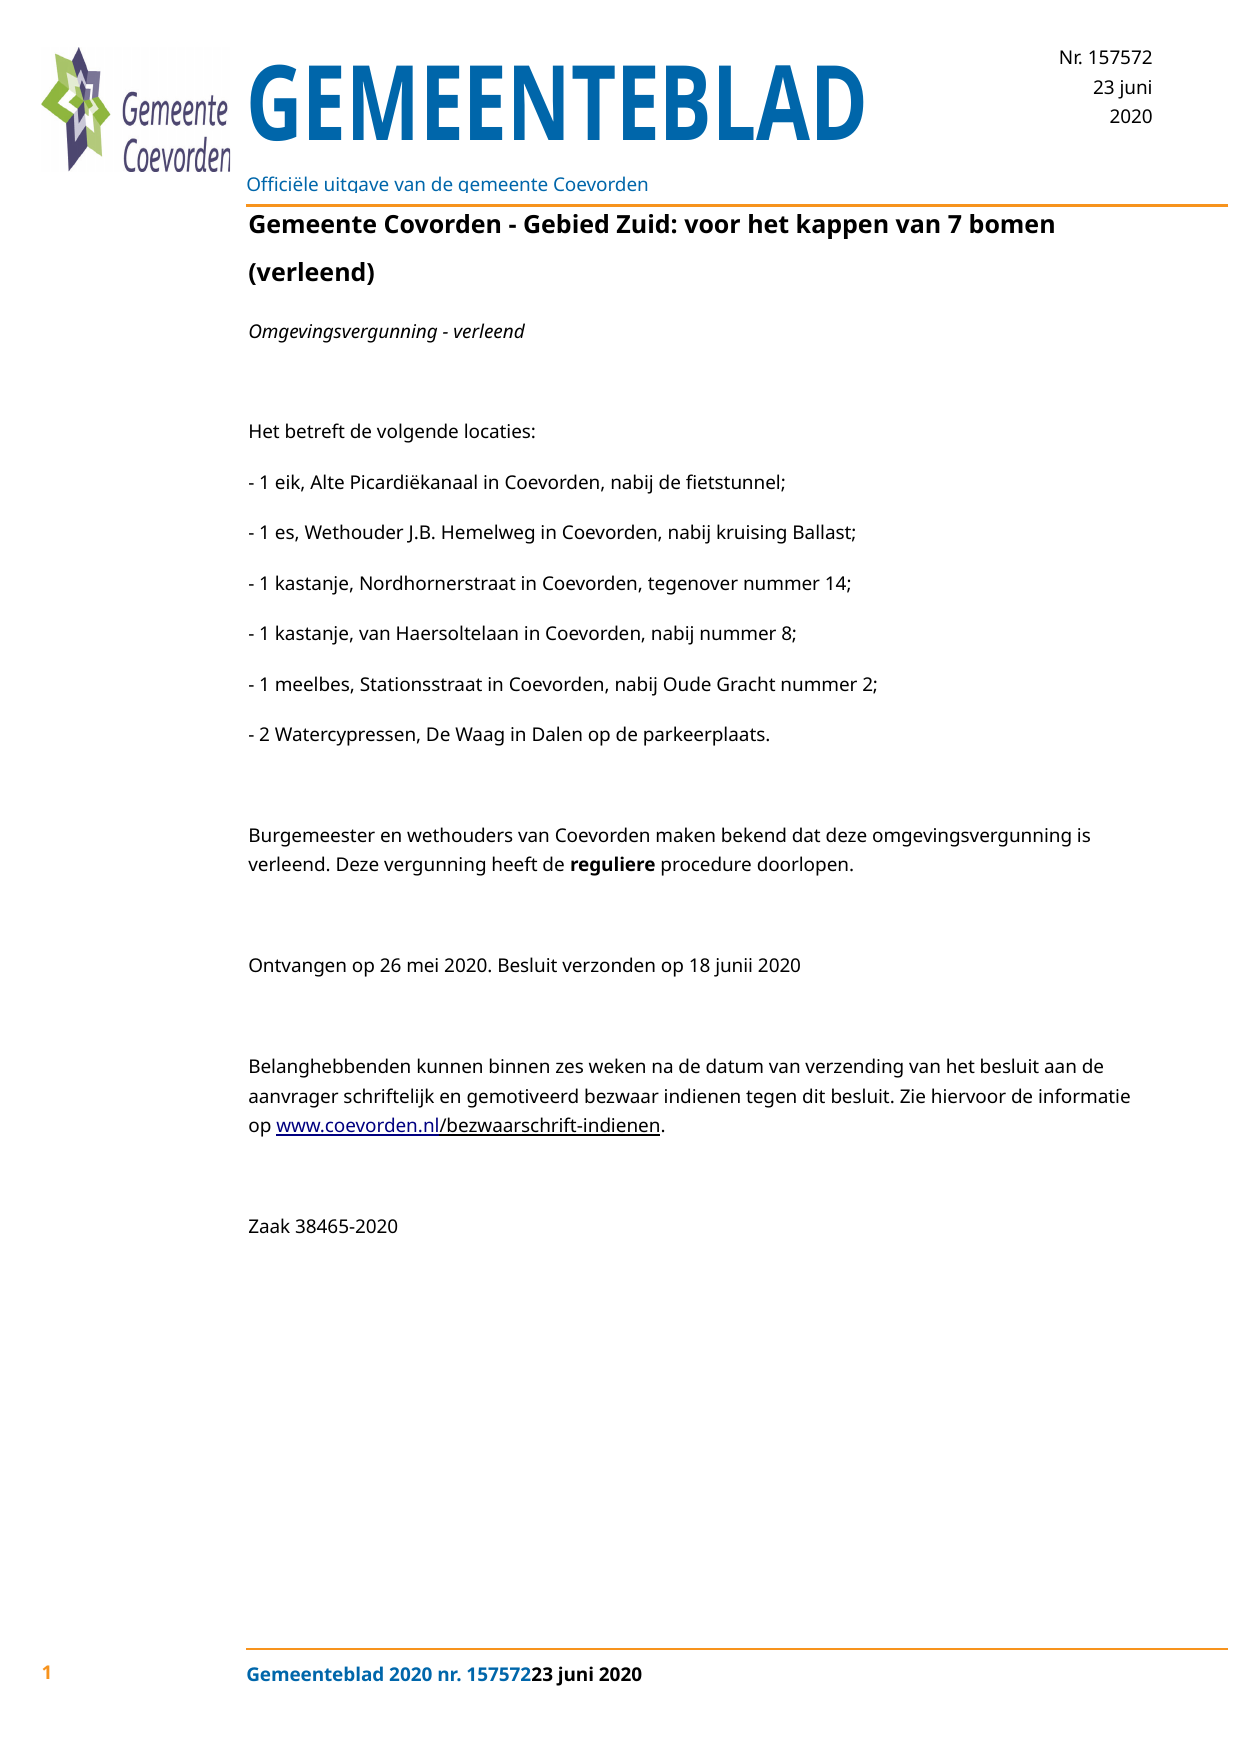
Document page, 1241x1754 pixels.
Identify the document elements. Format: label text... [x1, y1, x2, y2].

text Zaak 38465-2020 [248, 1213, 1152, 1239]
text Gemeente Covorden - Gebied Zuid: voor het kappen van 7 bomen (verleend) [248, 207, 1152, 288]
text Omgevingsvergunning - verleend [248, 318, 1152, 344]
text - 1 meelbes, Stationsstraat in Coevorden, nabij Oude Gracht nummer 2; [248, 671, 1152, 697]
picture [41, 47, 231, 172]
text - 1 es, Wethouder J.B. Hemelweg in Coevorden, nabij kruising Ballast; [248, 519, 1152, 545]
text Het betreft de volgende locaties: [248, 419, 1152, 444]
text - 1 eik, Alte Picardiëkanaal in Coevorden, nabij de fietstunnel; [248, 469, 1152, 495]
text Burgemeester en wethouders van Coevorden maken bekend dat deze omgevingsvergunning is verleend. Deze vergunning heeft de reguliere procedure doorlopen. [248, 822, 1152, 877]
text - 2 Watercypressen, De Waag in Dalen op de parkeerplaats. [248, 721, 1152, 747]
text - 1 kastanje, van Haersoltelaan in Coevorden, nabij nummer 8; [248, 620, 1152, 646]
text Ontvangen op 26 mei 2020. Besluit verzonden op 18 junii 2020 [248, 952, 1152, 978]
text Belanghebbenden kunnen binnen zes weken na de datum van verzending van het besluit aan de aanvrager schriftelijk en gemotiveerd bezwaar indienen tegen dit besluit. Zie hiervoor de informatie op www.coevorden.nl/bezwaarschrift-indienen. [248, 1053, 1152, 1138]
text - 1 kastanje, Nordhornerstraat in Coevorden, tegenover nummer 14; [248, 570, 1152, 596]
